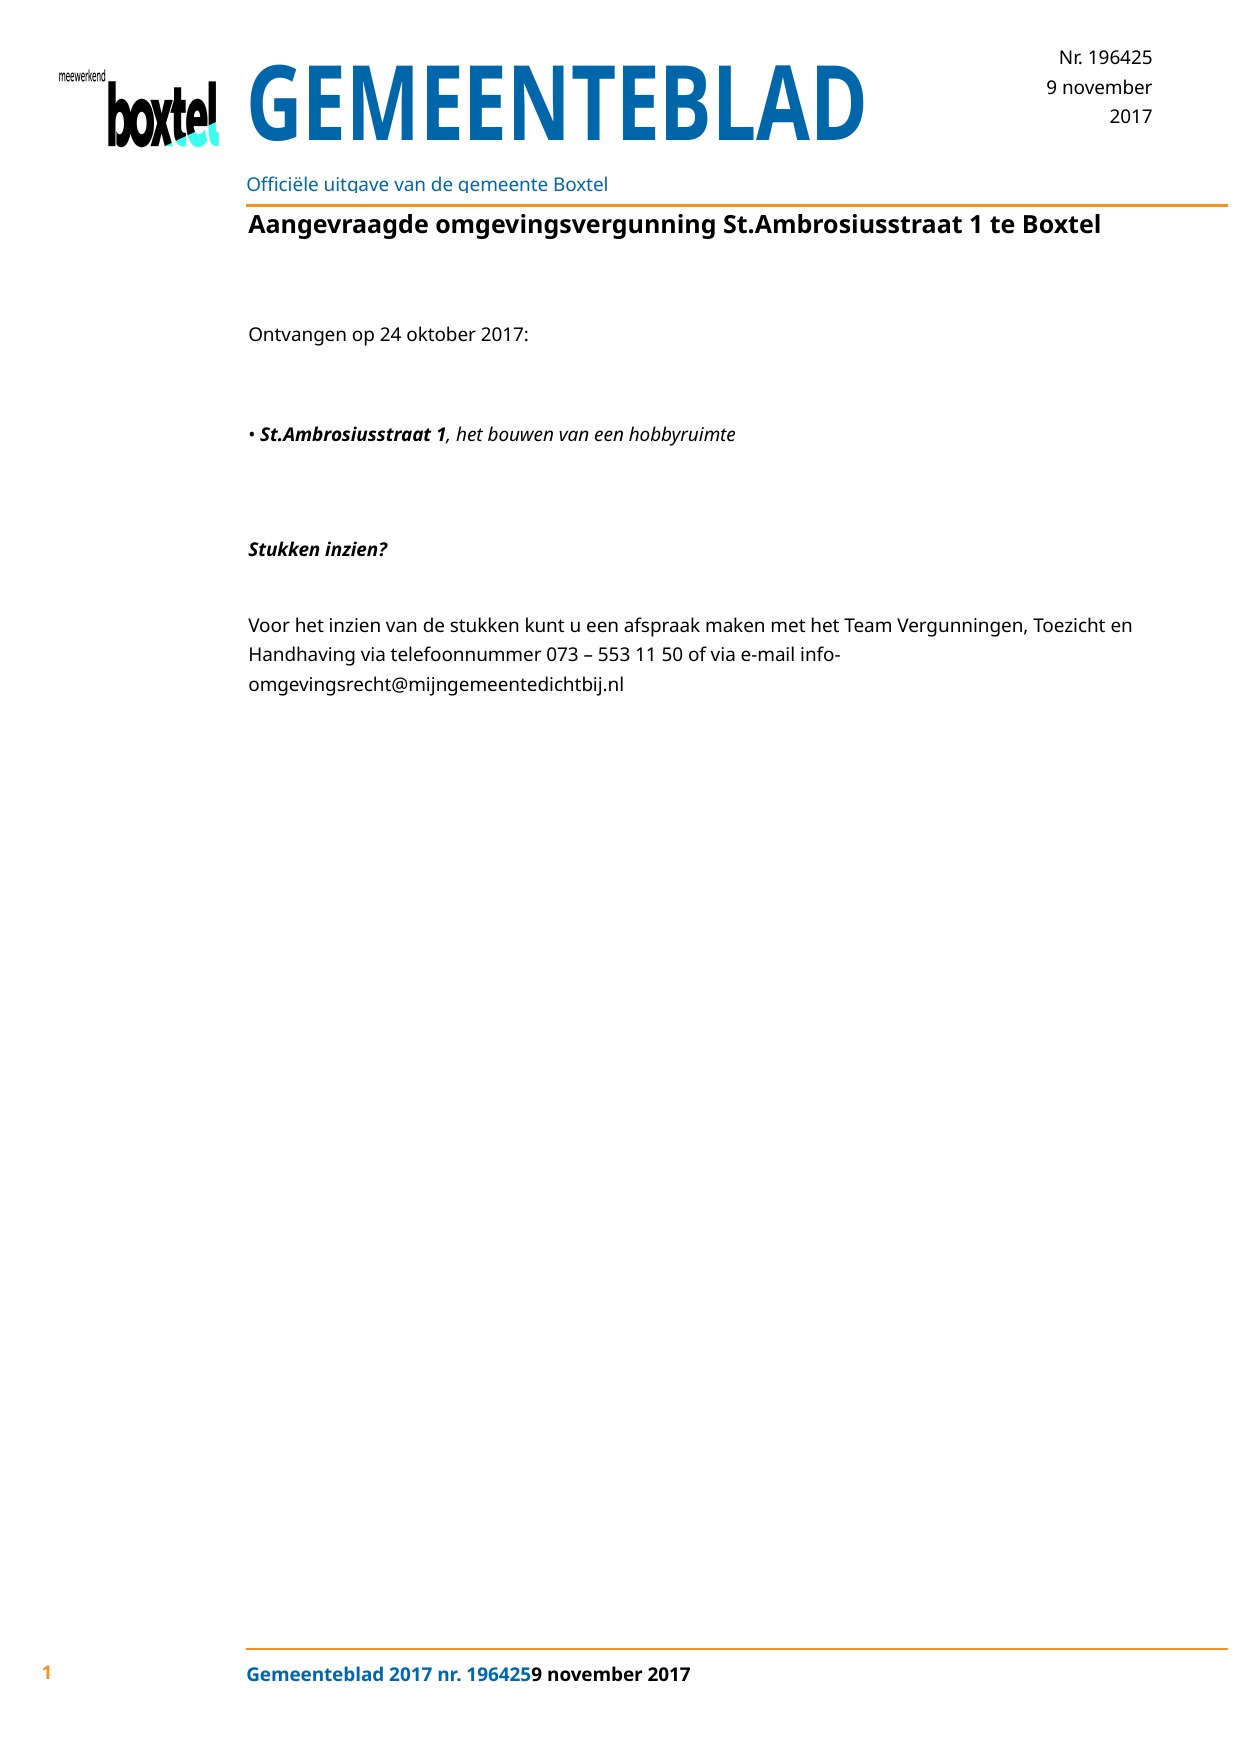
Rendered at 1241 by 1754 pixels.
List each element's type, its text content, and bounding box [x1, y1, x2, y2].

text Voor het inzien van de stukken kunt u een afspraak maken met het Team Vergunningen, Toezicht en Handhaving via telefoonnummer 073 – 553 11 50 of via e-mail info-omgevingsrecht@mijngemeentedichtbij.nl [248, 612, 1152, 697]
text Stukken inzien? [248, 536, 1152, 562]
text • St.Ambrosiusstraat 1, het bouwen van een hobbyruimte [248, 422, 1152, 447]
picture [41, 47, 231, 172]
text Ontvangen op 24 oktober 2017: [248, 321, 1152, 346]
text Aangevraagde omgevingsvergunning St.Ambrosiusstraat 1 te Boxtel [248, 207, 1152, 241]
